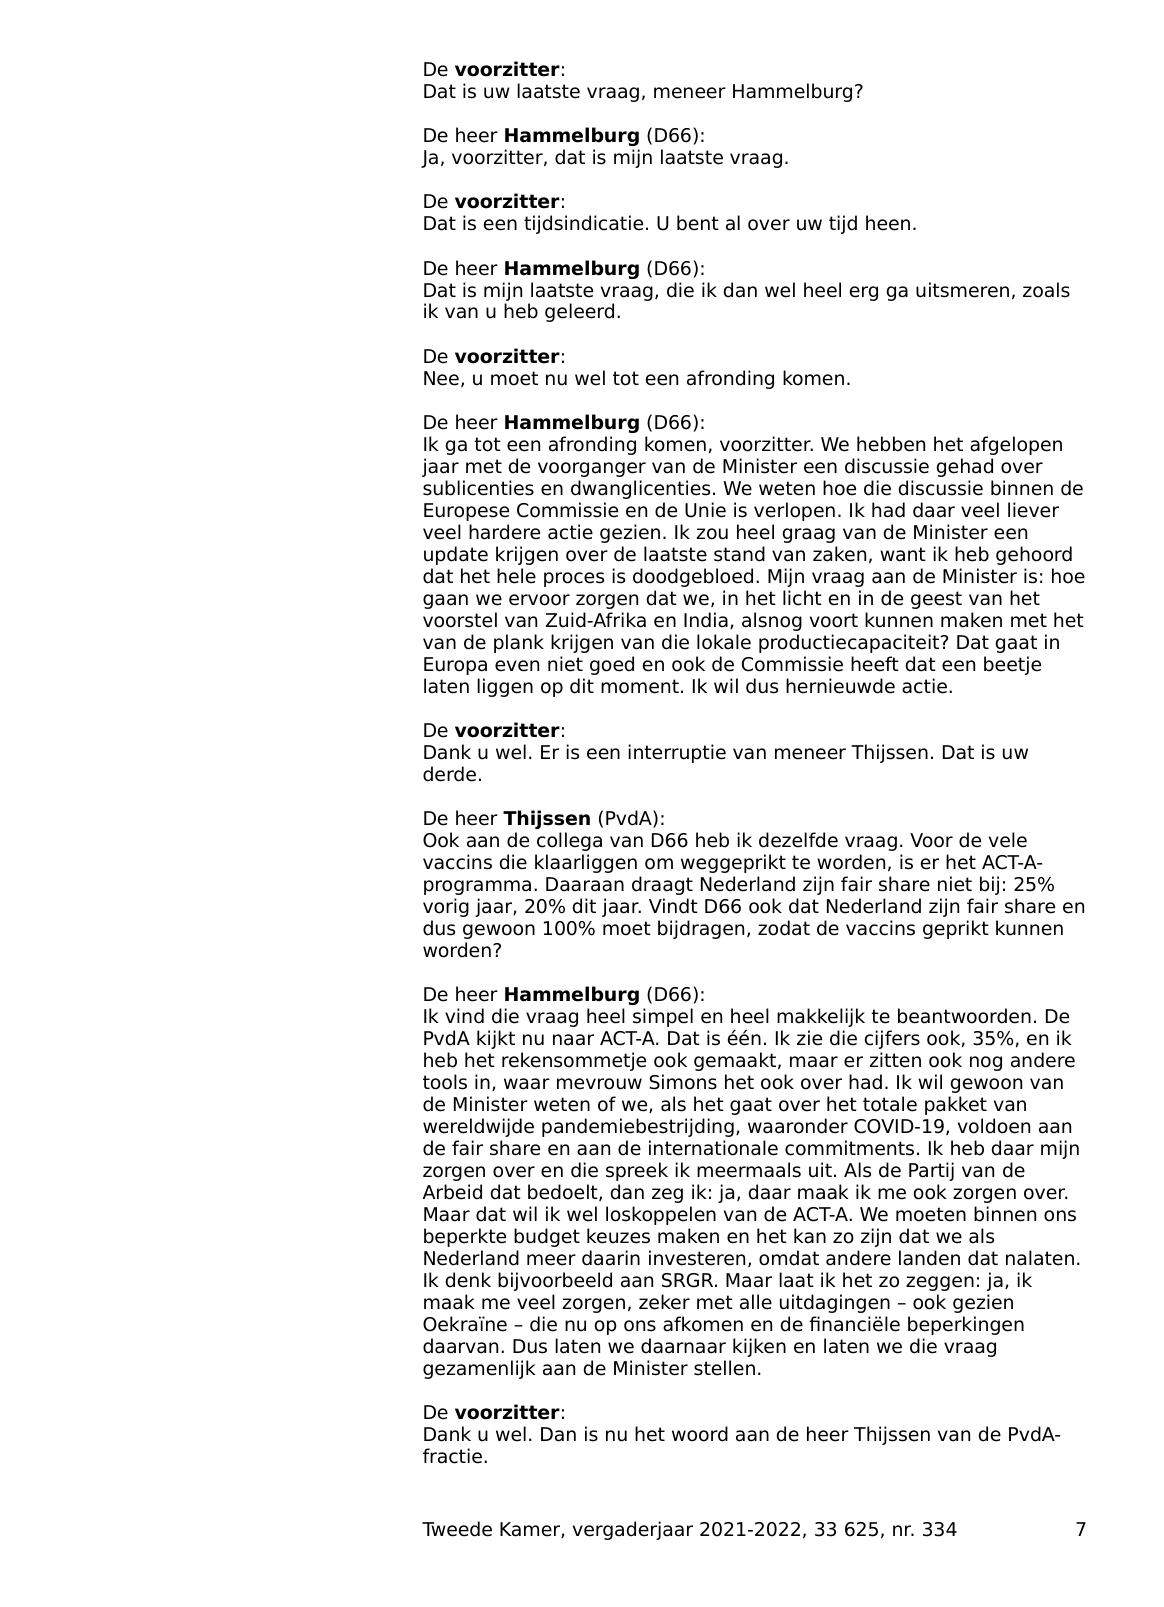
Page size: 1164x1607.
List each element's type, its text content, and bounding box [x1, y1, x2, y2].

text De heer Hammelburg (D66): [422, 412, 1087, 434]
text Dat is mijn laatste vraag, die ik dan wel heel erg ga uitsmeren, zoals ik van u heb geleerd. [422, 279, 1087, 323]
text Dat is uw laatste vraag, meneer Hammelburg? [422, 81, 1087, 103]
text Ik vind die vraag heel simpel en heel makkelijk te beantwoorden. De PvdA kijkt nu naar ACT-A. Dat is één. Ik zie die cijfers ook, 35%, en ik heb het rekensommetje ook gemaakt, maar er zitten ook nog andere tools in, waar mevrouw Simons het ook over had. Ik wil gewoon van de Minister weten of we, als het gaat over het totale pakket van wereldwijde pandemiebestrijding, waaronder COVID-19, voldoen aan de fair share en aan de internationale commitments. Ik heb daar mijn zorgen over en die spreek ik meermaals uit. Als de Partij van de Arbeid dat bedoelt, dan zeg ik: ja, daar maak ik me ook zorgen over. Maar dat wil ik wel loskoppelen van de ACT-A. We moeten binnen ons beperkte budget keuzes maken en het kan zo zijn dat we als Nederland meer daarin investeren, omdat andere landen dat nalaten. Ik denk bijvoorbeeld aan SRGR. Maar laat ik het zo zeggen: ja, ik maak me veel zorgen, zeker met alle uitdagingen – ook gezien Oekraïne – die nu op ons afkomen en de financiële beperkingen daarvan. Dus laten we daarnaar kijken en laten we die vraag gezamenlijk aan de Minister stellen. [422, 1006, 1087, 1379]
text Dank u wel. Dan is nu het woord aan de heer Thijssen van de PvdA-fractie. [422, 1424, 1087, 1468]
text Ik ga tot een afronding komen, voorzitter. We hebben het afgelopen jaar met de voorganger van de Minister een discussie gehad over sublicenties en dwanglicenties. We weten hoe die discussie binnen de Europese Commissie en de Unie is verlopen. Ik had daar veel liever veel hardere actie gezien. Ik zou heel graag van de Minister een update krijgen over de laatste stand van zaken, want ik heb gehoord dat het hele proces is doodgebloed. Mijn vraag aan de Minister is: hoe gaan we ervoor zorgen dat we, in het licht en in de geest van het voorstel van Zuid-Afrika en India, alsnog voort kunnen maken met het van de plank krijgen van die lokale productiecapaciteit? Dat gaat in Europa even niet goed en ook de Commissie heeft dat een beetje laten liggen op dit moment. Ik wil dus hernieuwde actie. [422, 434, 1087, 697]
text Nee, u moet nu wel tot een afronding komen. [422, 368, 1087, 389]
text Dat is een tijdsindicatie. U bent al over uw tijd heen. [422, 213, 1087, 235]
text De voorzitter: [422, 59, 1087, 81]
text De voorzitter: [422, 720, 1087, 742]
text De voorzitter: [422, 191, 1087, 213]
text De heer Hammelburg (D66): [422, 125, 1087, 147]
text De heer Hammelburg (D66): [422, 257, 1087, 279]
text De voorzitter: [422, 346, 1087, 368]
text De heer Hammelburg (D66): [422, 984, 1087, 1006]
text De heer Thijssen (PvdA): [422, 808, 1087, 830]
text De voorzitter: [422, 1402, 1087, 1424]
text Ook aan de collega van D66 heb ik dezelfde vraag. Voor de vele vaccins die klaarliggen om weggeprikt te worden, is er het ACT-A-programma. Daaraan draagt Nederland zijn fair share niet bij: 25% vorig jaar, 20% dit jaar. Vindt D66 ook dat Nederland zijn fair share en dus gewoon 100% moet bijdragen, zodat de vaccins geprikt kunnen worden? [422, 830, 1087, 962]
text Ja, voorzitter, dat is mijn laatste vraag. [422, 147, 1087, 169]
text Dank u wel. Er is een interruptie van meneer Thijssen. Dat is uw derde. [422, 742, 1087, 786]
